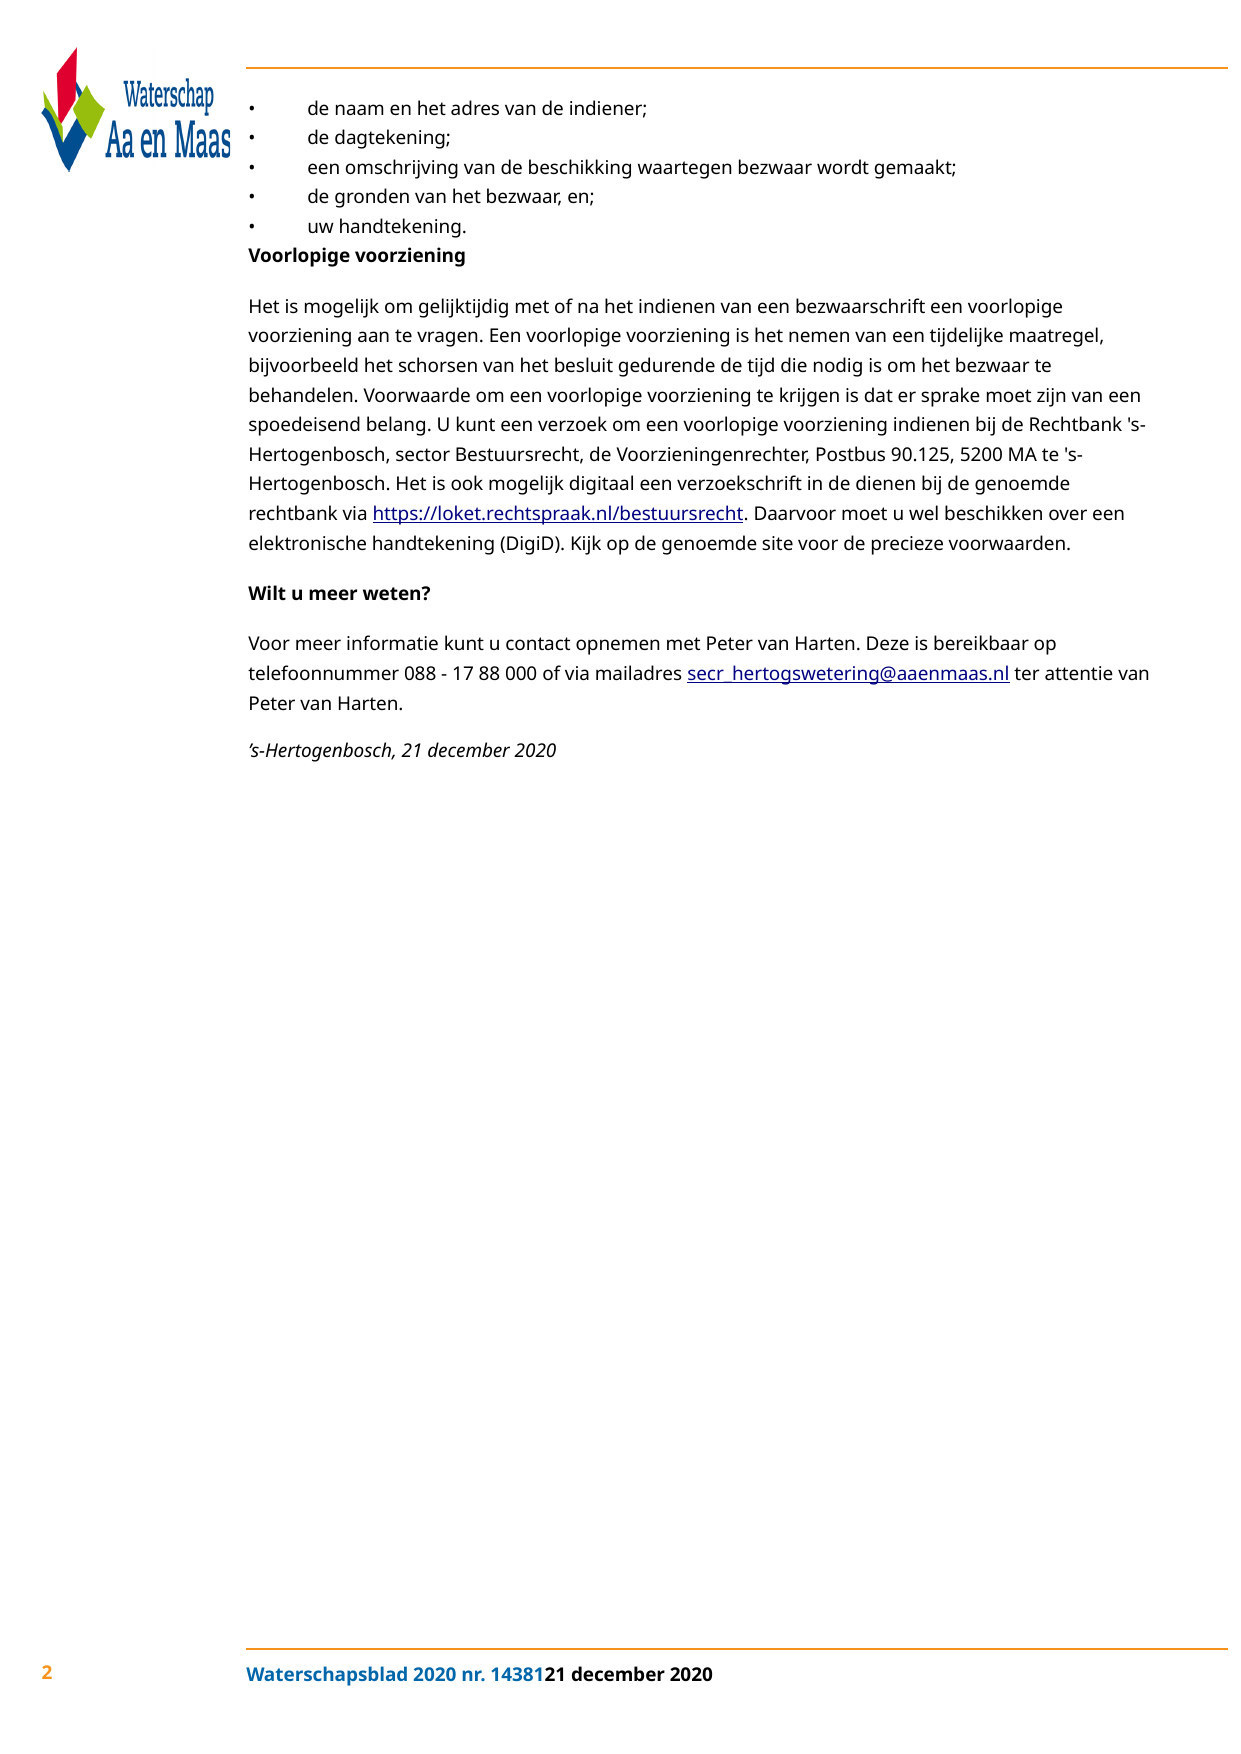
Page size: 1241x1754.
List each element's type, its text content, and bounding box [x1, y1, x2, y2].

text Wilt u meer weten? [248, 580, 1152, 606]
text Het is mogelijk om gelijktijdig met of na het indienen van een bezwaarschrift een voorlopige voorziening aan te vragen. Een voorlopige voorziening is het nemen van een tijdelijke maatregel, bijvoorbeeld het schorsen van het besluit gedurende de tijd die nodig is om het bezwaar te behandelen. Voorwaarde om een voorlopige voorziening te krijgen is dat er sprake moet zijn van een spoedeisend belang. U kunt een verzoek om een voorlopige voorziening indienen bij de Rechtbank 's-Hertogenbosch, sector Bestuursrecht, de Voorzieningenrechter, Postbus 90.125, 5200 MA te 's-Hertogenbosch. Het is ook mogelijk digitaal een verzoekschrift in de dienen bij de genoemde rechtbank via https://loket.rechtspraak.nl/bestuursrecht. Daarvoor moet u wel beschikken over een elektronische handtekening (DigiD). Kijk op de genoemde site voor de precieze voorwaarden. [248, 293, 1152, 556]
text Voorlopige voorziening [248, 243, 1152, 268]
list de naam en het adres van de indiener; [248, 95, 1152, 121]
text ’s-Hertogenbosch, 21 december 2020 [248, 738, 1152, 763]
list een omschrijving van de beschikking waartegen bezwaar wordt gemaakt; [248, 154, 1152, 180]
picture [41, 47, 231, 172]
text Voor meer informatie kunt u contact opnemen met Peter van Harten. Deze is bereikbaar op telefoonnummer 088 - 17 88 000 of via mailadres secr_hertogswetering@aaenmaas.nl ter attentie van Peter van Harten. [248, 631, 1152, 716]
list de dagtekening; [248, 124, 1152, 150]
list uw handtekening. [248, 213, 1152, 239]
list de gronden van het bezwaar, en; [248, 183, 1152, 209]
